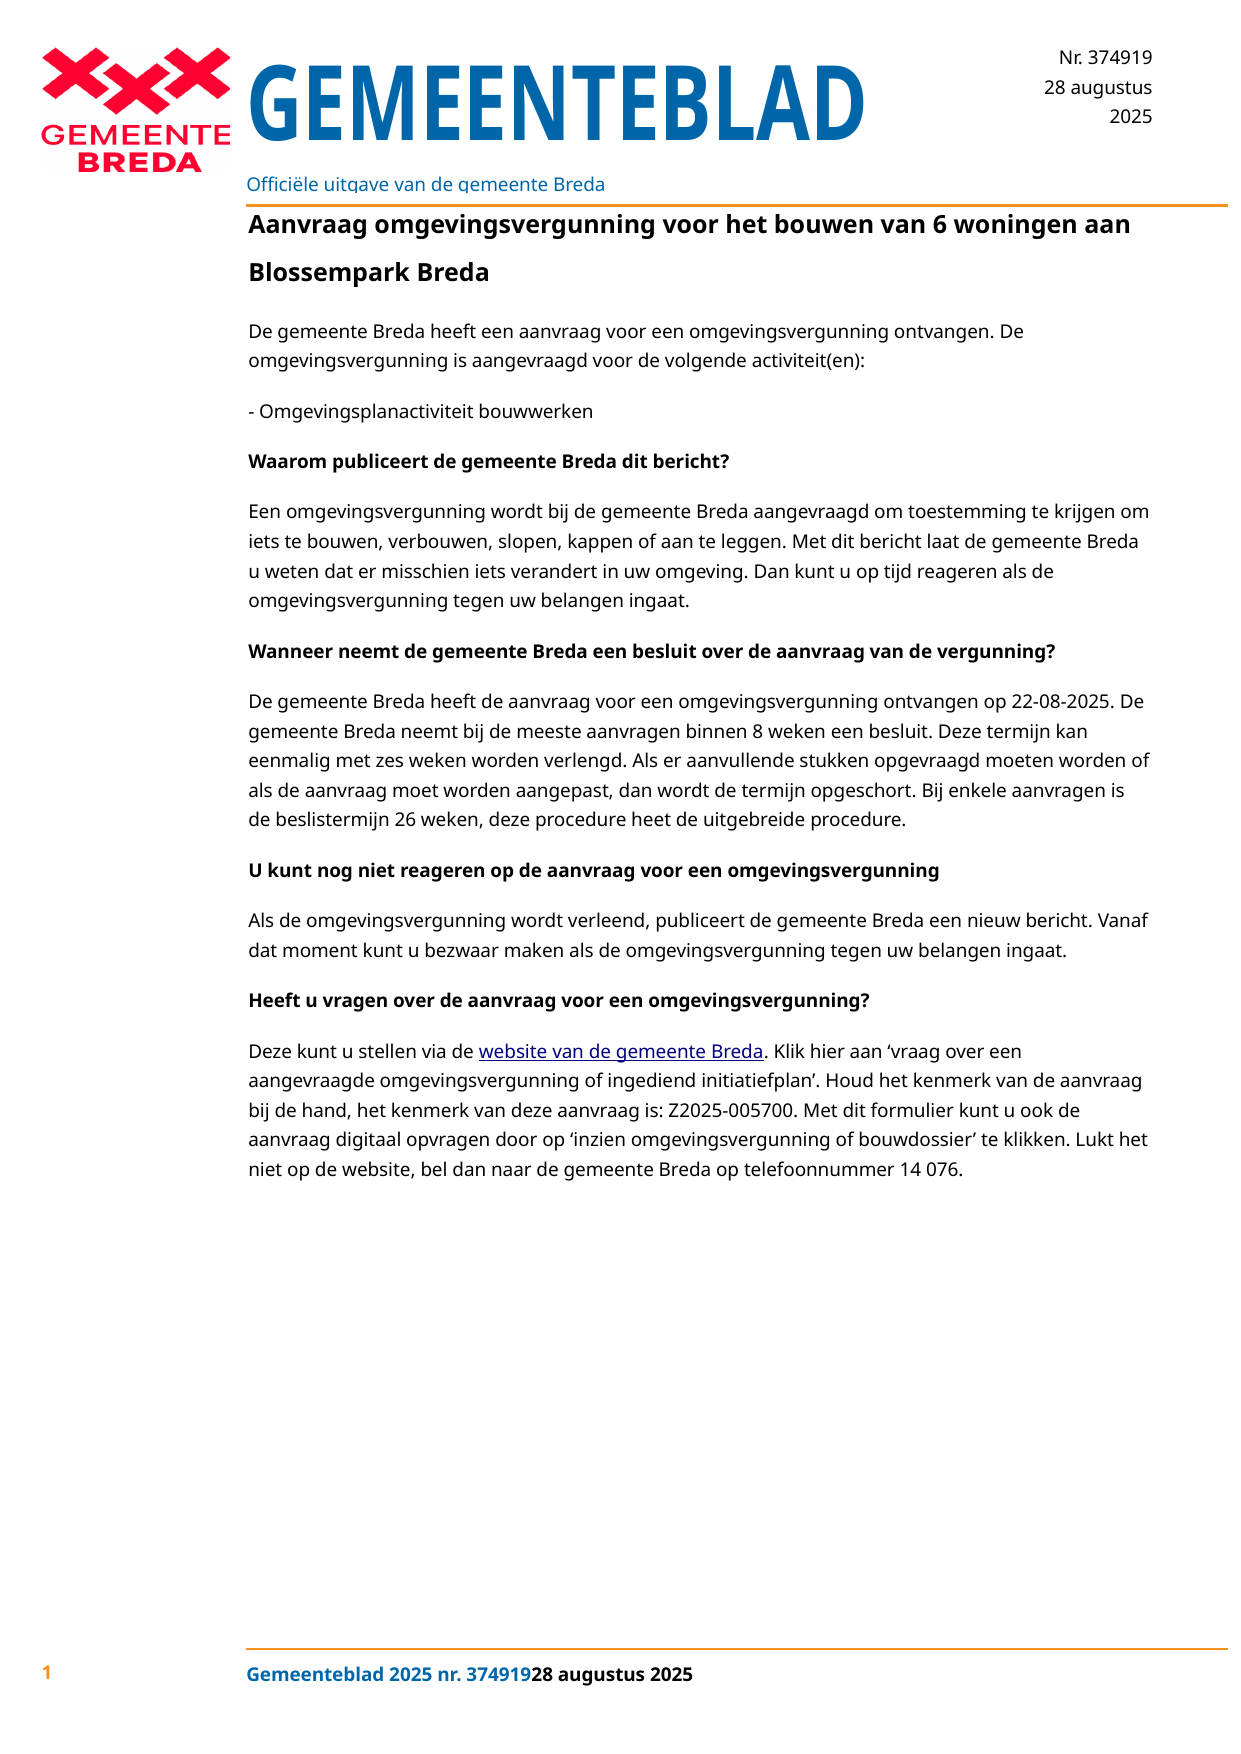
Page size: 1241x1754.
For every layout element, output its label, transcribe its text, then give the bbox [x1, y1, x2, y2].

text Als de omgevingsvergunning wordt verleend, publiceert de gemeente Breda een nieuw bericht. Vanaf dat moment kunt u bezwaar maken als de omgevingsvergunning tegen uw belangen ingaat. [248, 907, 1152, 963]
text Aanvraag omgevingsvergunning voor het bouwen van 6 woningen aan Blossempark Breda [248, 207, 1152, 288]
text Heeft u vragen over de aanvraag voor een omgevingsvergunning? [248, 987, 1152, 1013]
text U kunt nog niet reageren op de aanvraag voor een omgevingsvergunning [248, 857, 1152, 883]
text Wanneer neemt de gemeente Breda een besluit over de aanvraag van de vergunning? [248, 638, 1152, 664]
text De gemeente Breda heeft de aanvraag voor een omgevingsvergunning ontvangen op 22-08-2025. De gemeente Breda neemt bij de meeste aanvragen binnen 8 weken een besluit. Deze termijn kan eenmalig met zes weken worden verlengd. Als er aanvullende stukken opgevraagd moeten worden of als de aanvraag moet worden aangepast, dan wordt de termijn opgeschort. Bij enkele aanvragen is de beslistermijn 26 weken, deze procedure heet de uitgebreide procedure. [248, 688, 1152, 832]
text De gemeente Breda heeft een aanvraag voor een omgevingsvergunning ontvangen. De omgevingsvergunning is aangevraagd voor de volgende activiteit(en): [248, 318, 1152, 373]
text - Omgevingsplanactiviteit bouwwerken [248, 398, 1152, 424]
text Een omgevingsvergunning wordt bij de gemeente Breda aangevraagd om toestemming te krijgen om iets te bouwen, verbouwen, slopen, kappen of aan te leggen. Met dit bericht laat de gemeente Breda u weten dat er misschien iets verandert in uw omgeving. Dan kunt u op tijd reageren als de omgevingsvergunning tegen uw belangen ingaat. [248, 499, 1152, 613]
picture [41, 47, 231, 172]
text Waarom publiceert de gemeente Breda dit bericht? [248, 448, 1152, 474]
text Deze kunt u stellen via de website van de gemeente Breda. Klik hier aan ‘vraag over een aangevraagde omgevingsvergunning of ingediend initiatiefplan’. Houd het kenmerk van de aanvraag bij de hand, het kenmerk van deze aanvraag is: Z2025-005700. Met dit formulier kunt u ook de aanvraag digitaal opvragen door op ‘inzien omgevingsvergunning of bouwdossier’ te klikken. Lukt het niet op de website, bel dan naar de gemeente Breda op telefoonnummer 14 076. [248, 1038, 1152, 1182]
